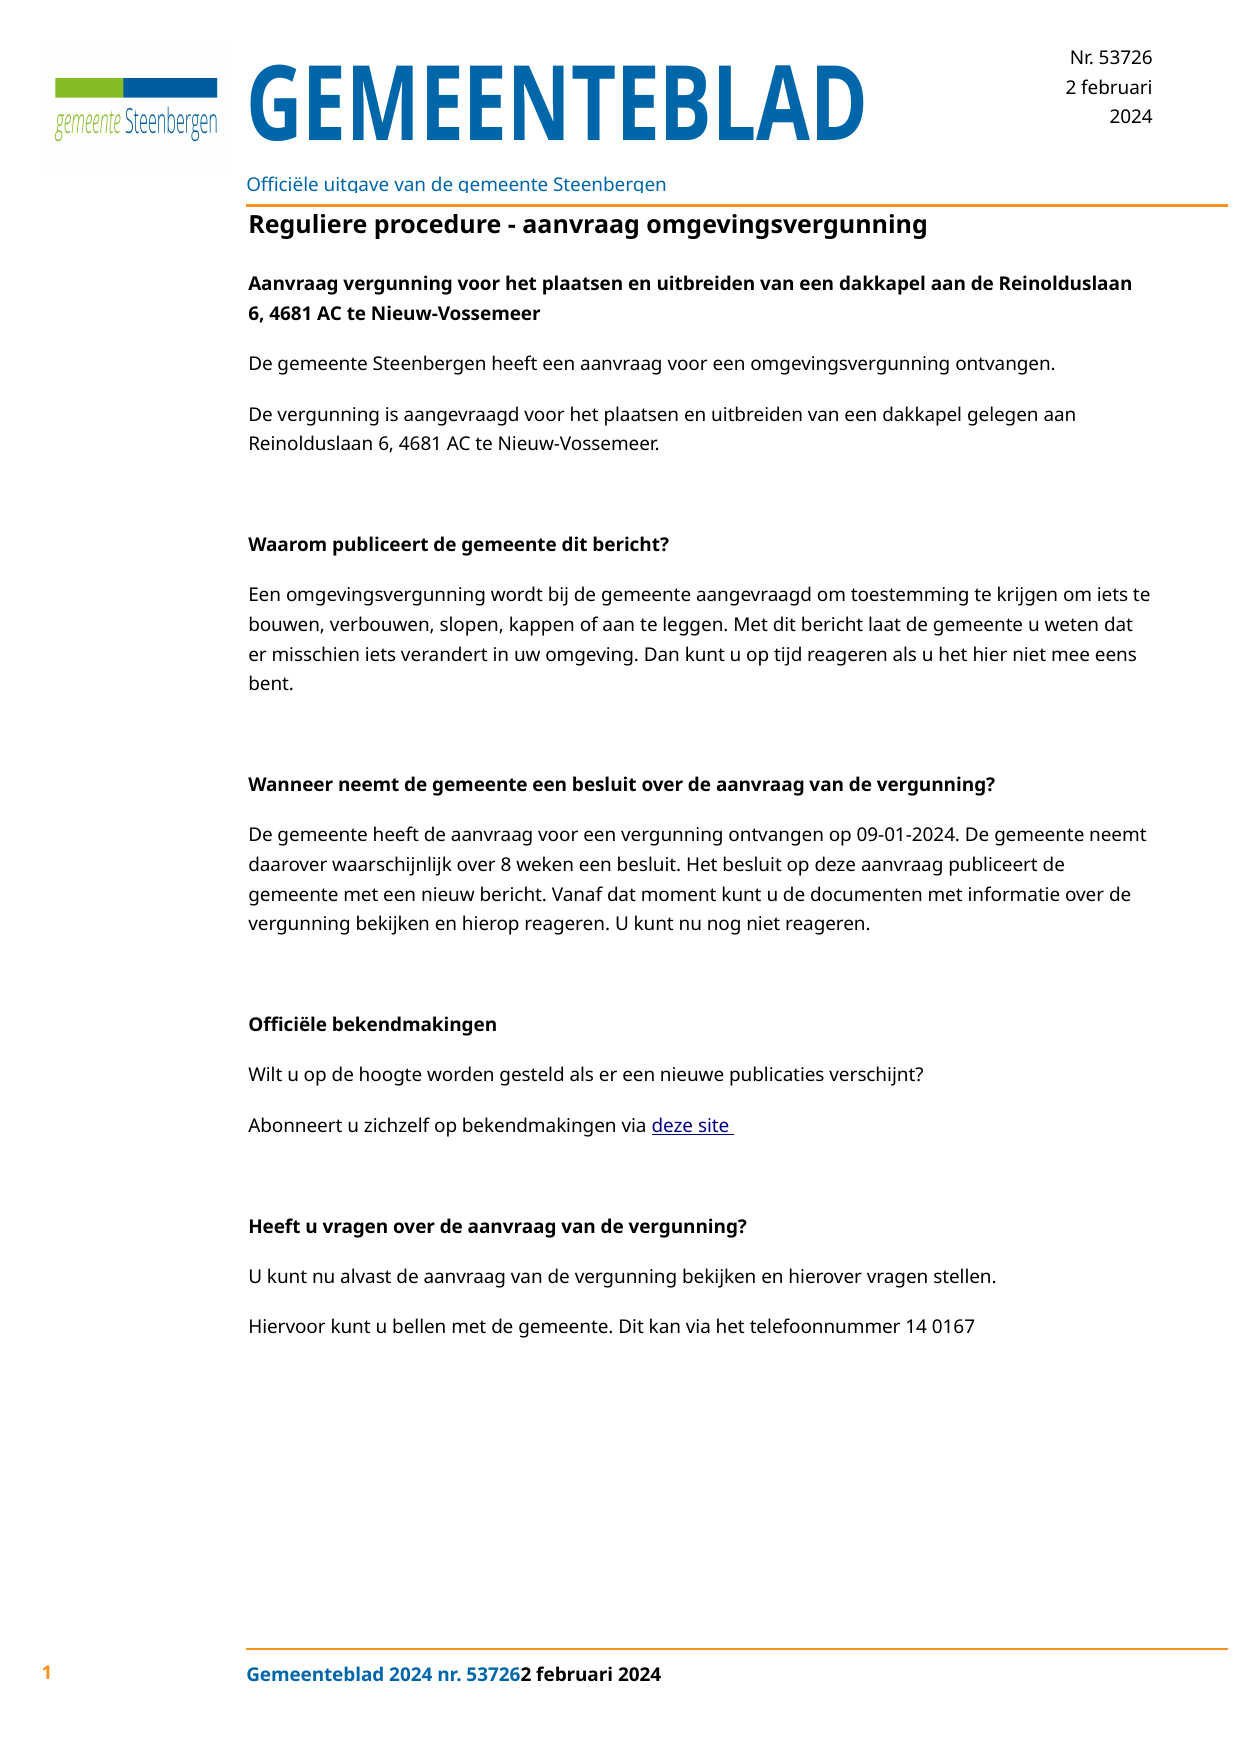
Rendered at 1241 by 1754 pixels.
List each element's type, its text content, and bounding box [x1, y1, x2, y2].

text Hiervoor kunt u bellen met de gemeente. Dit kan via het telefoonnummer 14 0167 [248, 1314, 1152, 1339]
text Waarom publiceert de gemeente dit bericht? [248, 531, 1152, 557]
text De vergunning is aangevraagd voor het plaatsen en uitbreiden van een dakkapel gelegen aan Reinolduslaan 6, 4681 AC te Nieuw-Vossemeer. [248, 401, 1152, 456]
text U kunt nu alvast de aanvraag van de vergunning bekijken en hierover vragen stellen. [248, 1263, 1152, 1289]
text Wanneer neemt de gemeente een besluit over de aanvraag van de vergunning? [248, 771, 1152, 797]
text De gemeente Steenbergen heeft een aanvraag voor een omgevingsvergunning ontvangen. [248, 350, 1152, 376]
text Officiële bekendmakingen [248, 1011, 1152, 1037]
text Abonneert u zichzelf op bekendmakingen via deze site [248, 1112, 1152, 1138]
text Aanvraag vergunning voor het plaatsen en uitbreiden van een dakkapel aan de Reinolduslaan 6, 4681 AC te Nieuw-Vossemeer [248, 270, 1152, 326]
text Wilt u op de hoogte worden gesteld als er een nieuwe publicaties verschijnt? [248, 1062, 1152, 1087]
text Reguliere procedure - aanvraag omgevingsvergunning [248, 207, 1152, 241]
text Een omgevingsvergunning wordt bij de gemeente aangevraagd om toestemming te krijgen om iets te bouwen, verbouwen, slopen, kappen of aan te leggen. Met dit bericht laat de gemeente u weten dat er misschien iets verandert in uw omgeving. Dan kunt u op tijd reageren als u het hier niet mee eens bent. [248, 582, 1152, 696]
picture [41, 47, 231, 172]
text De gemeente heeft de aanvraag voor een vergunning ontvangen op 09-01-2024. De gemeente neemt daarover waarschijnlijk over 8 weken een besluit. Het besluit op deze aanvraag publiceert de gemeente met een nieuw bericht. Vanaf dat moment kunt u de documenten met informatie over de vergunning bekijken en hierop reageren. U kunt nu nog niet reageren. [248, 822, 1152, 936]
text Heeft u vragen over de aanvraag van de vergunning? [248, 1213, 1152, 1238]
